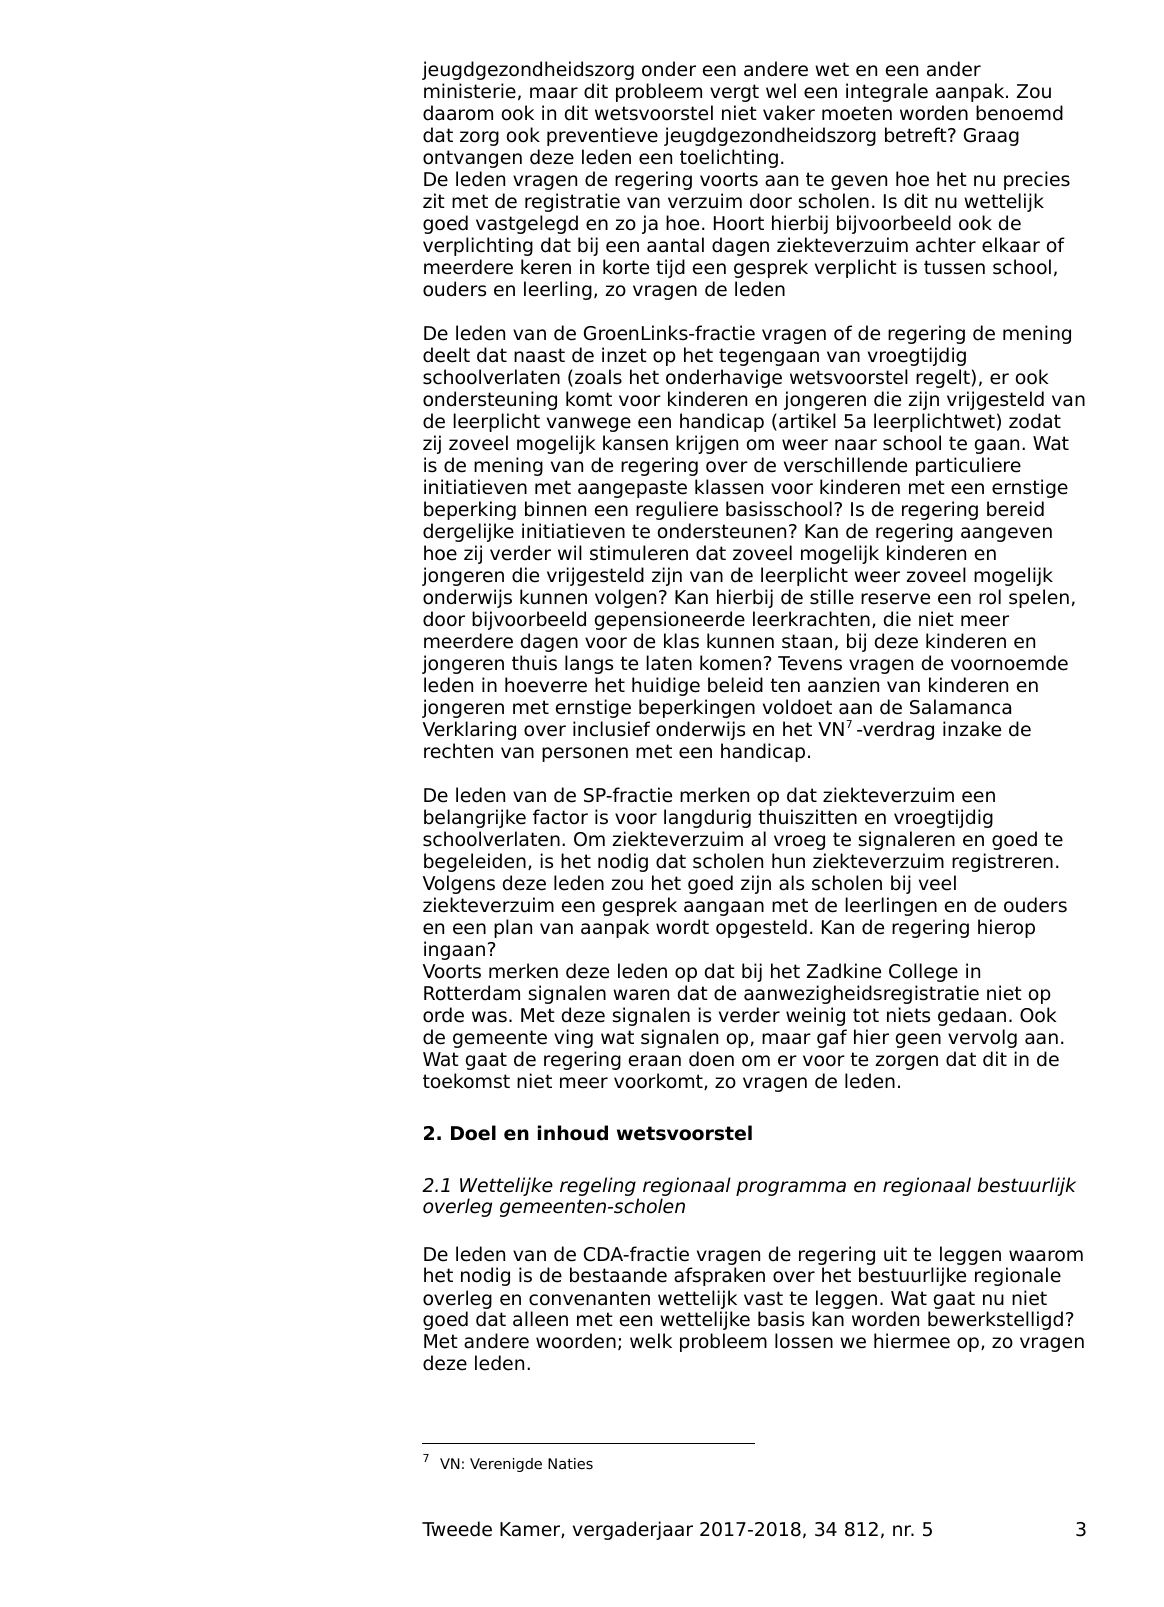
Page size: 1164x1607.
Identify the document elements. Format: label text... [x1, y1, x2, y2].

text De leden van de SP-fractie merken op dat ziekteverzuim een belangrijke factor is voor langdurig thuiszitten en vroegtijdig schoolverlaten. Om ziekteverzuim al vroeg te signaleren en goed te begeleiden, is het nodig dat scholen hun ziekteverzuim registreren. Volgens deze leden zou het goed zijn als scholen bij veel ziekteverzuim een gesprek aangaan met de leerlingen en de ouders en een plan van aanpak wordt opgesteld. Kan de regering hierop ingaan? [422, 785, 1087, 961]
text jeugdgezondheidszorg onder een andere wet en een ander ministerie, maar dit probleem vergt wel een integrale aanpak. Zou daarom ook in dit wetsvoorstel niet vaker moeten worden benoemd dat zorg ook preventieve jeugdgezondheidszorg betreft? Graag ontvangen deze leden een toelichting. [422, 59, 1087, 169]
text VN: Verenigde Naties [422, 1452, 1087, 1474]
text De leden van de CDA-fractie vragen de regering uit te leggen waarom het nodig is de bestaande afspraken over het bestuurlijke regionale overleg en convenanten wettelijk vast te leggen. Wat gaat nu niet goed dat alleen met een wettelijke basis kan worden bewerkstelligd? Met andere woorden; welk probleem lossen we hiermee op, zo vragen deze leden. [422, 1243, 1087, 1375]
text De leden vragen de regering voorts aan te geven hoe het nu precies zit met de registratie van verzuim door scholen. Is dit nu wettelijk goed vastgelegd en zo ja hoe. Hoort hierbij bijvoorbeeld ook de verplichting dat bij een aantal dagen ziekteverzuim achter elkaar of meerdere keren in korte tijd een gesprek verplicht is tussen school, ouders en leerling, zo vragen de leden [422, 169, 1087, 301]
text De leden van de GroenLinks-fractie vragen of de regering de mening deelt dat naast de inzet op het tegengaan van vroegtijdig schoolverlaten (zoals het onderhavige wetsvoorstel regelt), er ook ondersteuning komt voor kinderen en jongeren die zijn vrijgesteld van de leerplicht vanwege een handicap (artikel 5a leerplichtwet) zodat zij zoveel mogelijk kansen krijgen om weer naar school te gaan. Wat is de mening van de regering over de verschillende particuliere initiatieven met aangepaste klassen voor kinderen met een ernstige beperking binnen een reguliere basisschool? Is de regering bereid dergelijke initiatieven te ondersteunen? Kan de regering aangeven hoe zij verder wil stimuleren dat zoveel mogelijk kinderen en jongeren die vrijgesteld zijn van de leerplicht weer zoveel mogelijk onderwijs kunnen volgen? Kan hierbij de stille reserve een rol spelen, door bijvoorbeeld gepensioneerde leerkrachten, die niet meer meerdere dagen voor de klas kunnen staan, bij deze kinderen en jongeren thuis langs te laten komen? Tevens vragen de voornoemde leden in hoeverre het huidige beleid ten aanzien van kinderen en jongeren met ernstige beperkingen voldoet aan de Salamanca Verklaring over inclusief onderwijs en het VN-verdrag inzake de rechten van personen met een handicap. [422, 323, 1087, 763]
text Voorts merken deze leden op dat bij het Zadkine College in Rotterdam signalen waren dat de aanwezigheidsregistratie niet op orde was. Met deze signalen is verder weinig tot niets gedaan. Ook de gemeente ving wat signalen op, maar gaf hier geen vervolg aan. Wat gaat de regering eraan doen om er voor te zorgen dat dit in de toekomst niet meer voorkomt, zo vragen de leden. [422, 961, 1087, 1092]
subtitle 2.1 Wettelijke regeling regionaal programma en regionaal bestuurlijk overleg gemeenten-scholen [422, 1174, 1087, 1218]
subtitle 2. Doel en inhoud wetsvoorstel [422, 1122, 1087, 1144]
